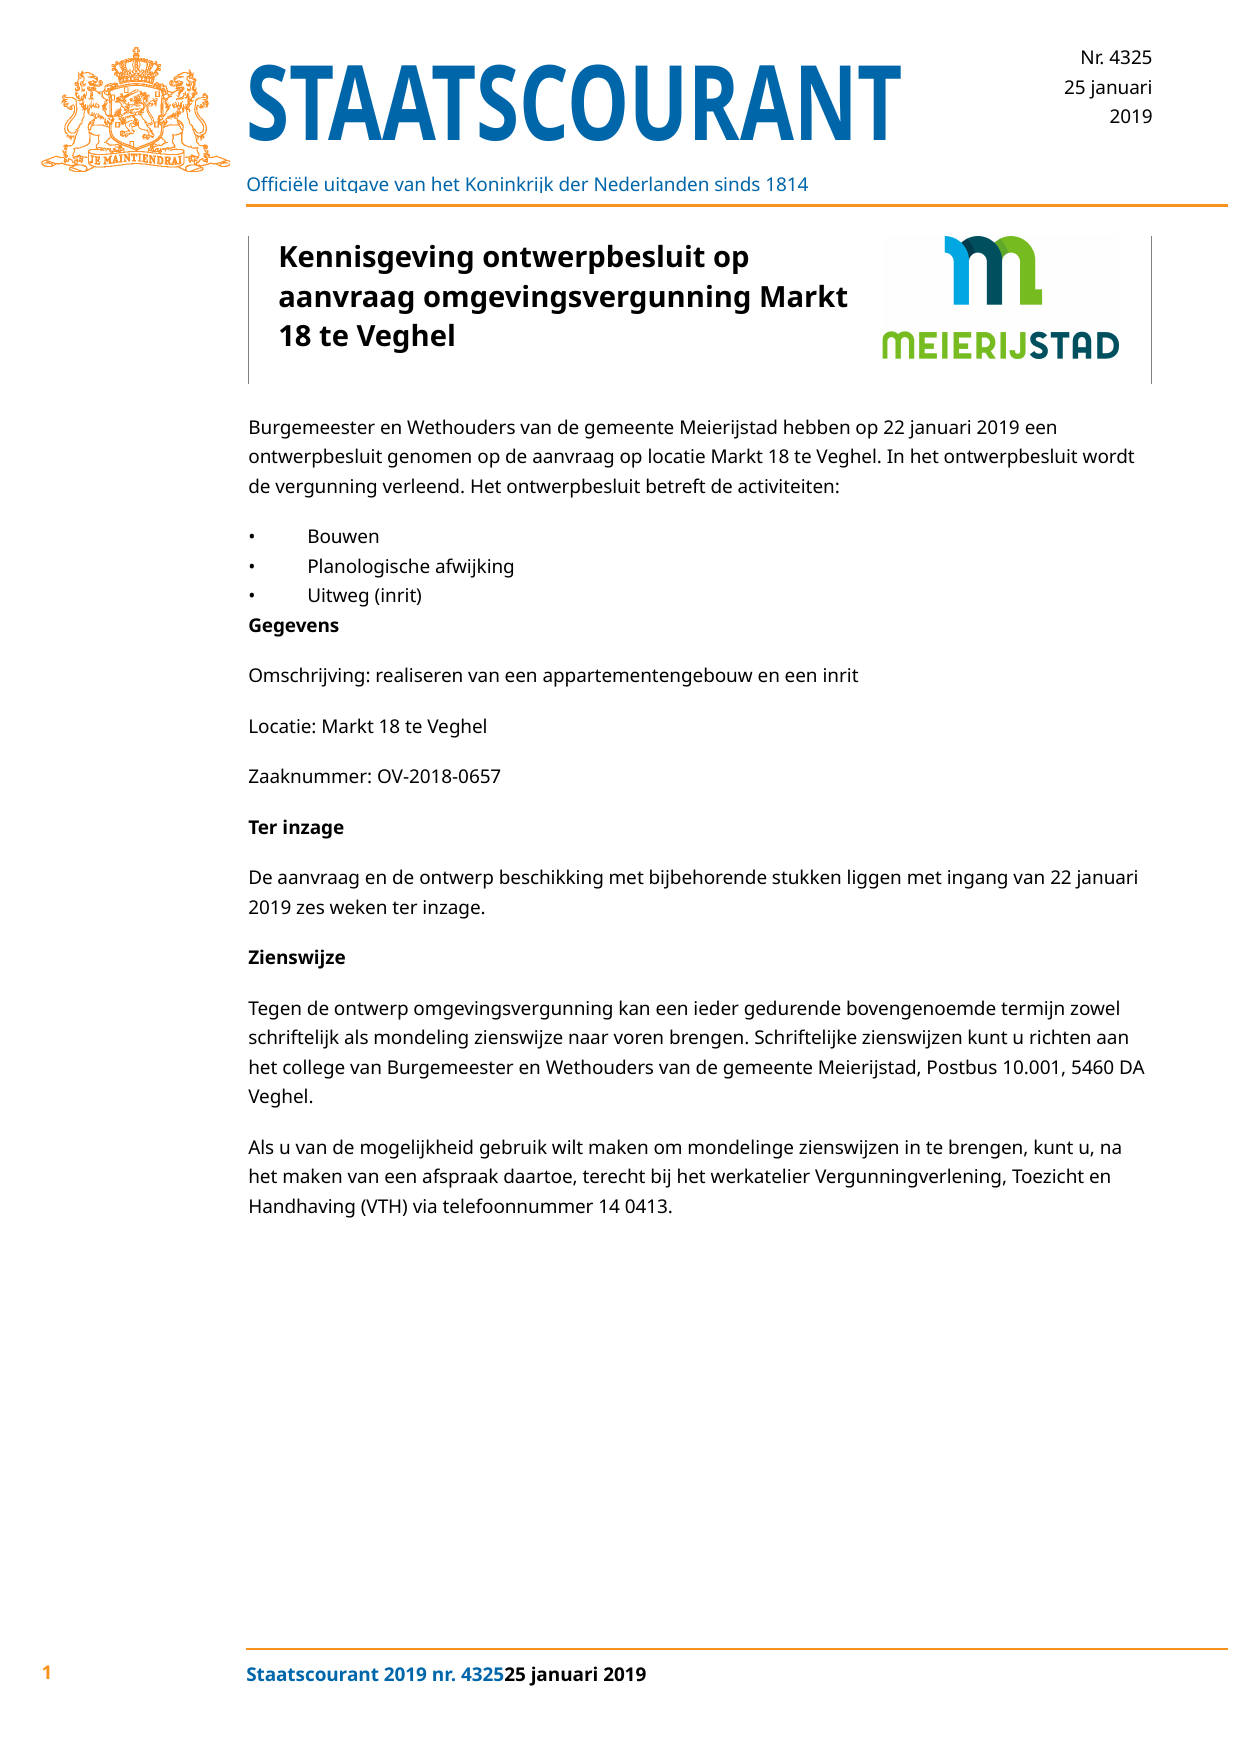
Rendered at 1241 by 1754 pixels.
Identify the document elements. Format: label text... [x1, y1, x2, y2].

picture [41, 47, 231, 172]
table_header Kennisgeving ontwerpbesluit op aanvraag omgevingsvergunning Markt 18 te Veghel [249, 236, 850, 384]
table_header [850, 359, 1151, 384]
text Ter inzage [248, 814, 1152, 840]
picture [882, 236, 1119, 359]
text Burgemeester en Wethouders van de gemeente Meierijstad hebben op 22 januari 2019 een ontwerpbesluit genomen op de aanvraag op locatie Markt 18 te Veghel. In het ontwerpbesluit wordt de vergunning verleend. Het ontwerpbesluit betreft de activiteiten: [248, 414, 1152, 499]
text Locatie: Markt 18 te Veghel [248, 713, 1152, 739]
text Gegevens [248, 612, 1152, 638]
text Als u van de mogelijkheid gebruik wilt maken om mondelinge zienswijzen in te brengen, kunt u, na het maken van een afspraak daartoe, terecht bij het werkatelier Vergunningverlening, Toezicht en Handhaving (VTH) via telefoonnummer 14 0413. [248, 1134, 1152, 1219]
text Tegen de ontwerp omgevingsvergunning kan een ieder gedurende bovengenoemde termijn zowel schriftelijk als mondeling zienswijze naar voren brengen. Schriftelijke zienswijzen kunt u richten aan het college van Burgemeester en Wethouders van de gemeente Meierijstad, Postbus 10.001, 5460 DA Veghel. [248, 995, 1152, 1109]
text Zienswijze [248, 944, 1152, 970]
list Planologische afwijking [248, 553, 1152, 579]
text Zaaknummer: OV-2018-0657 [248, 763, 1152, 789]
table_header [1119, 236, 1151, 358]
list Bouwen [248, 523, 1152, 549]
text De aanvraag en de ontwerp beschikking met bijbehorende stukken liggen met ingang van 22 januari 2019 zes weken ter inzage. [248, 864, 1152, 920]
table_header [850, 236, 882, 358]
list Uitweg (inrit) [248, 583, 1152, 608]
text Omschrijving: realiseren van een appartementengebouw en een inrit [248, 663, 1152, 688]
